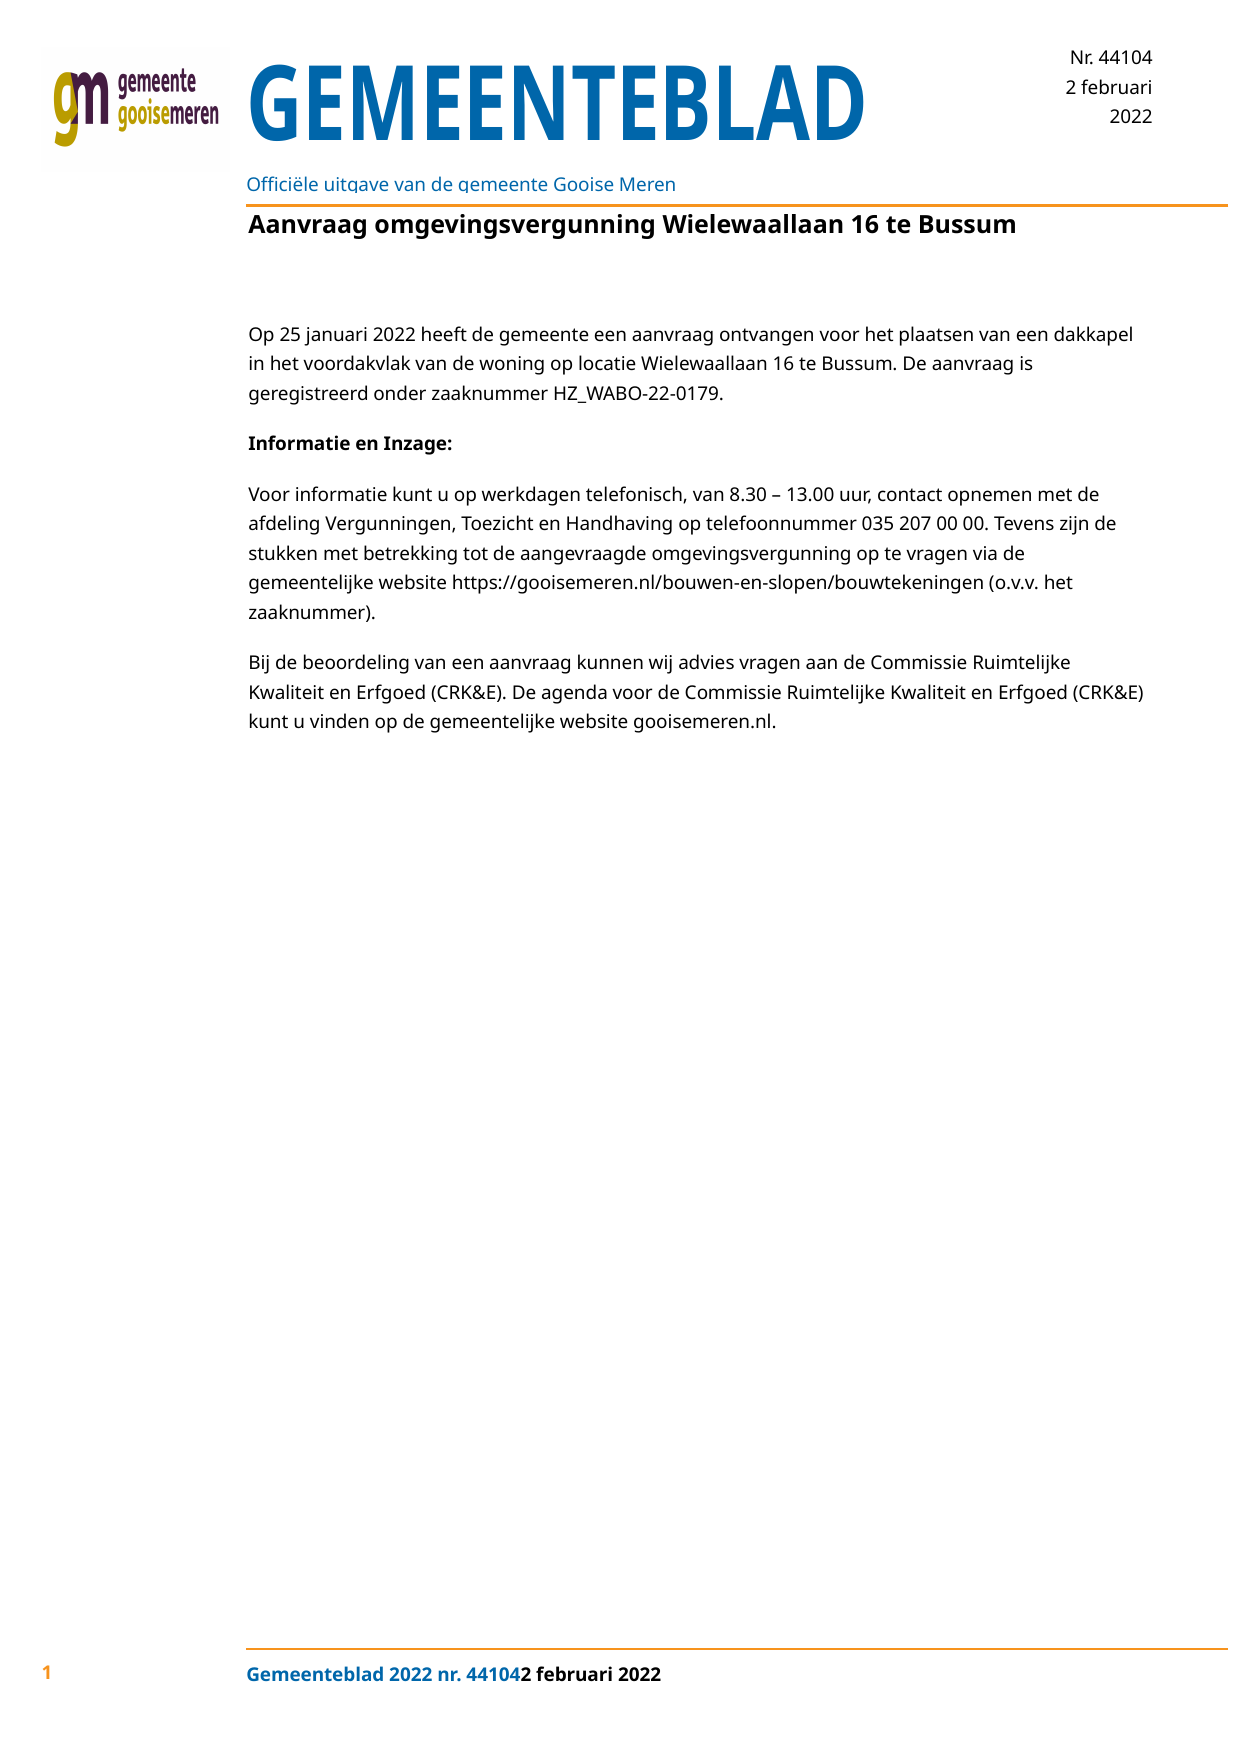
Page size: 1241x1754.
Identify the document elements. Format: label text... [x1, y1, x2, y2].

text Voor informatie kunt u op werkdagen telefonisch, van 8.30 – 13.00 uur, contact opnemen met de afdeling Vergunningen, Toezicht en Handhaving op telefoonnummer 035 207 00 00. Tevens zijn de stukken met betrekking tot de aangevraagde omgevingsvergunning op te vragen via de gemeentelijke website https://gooisemeren.nl/bouwen-en-slopen/bouwtekeningen (o.v.v. het zaaknummer). [248, 481, 1152, 625]
text Informatie en Inzage: [248, 430, 1152, 456]
text Aanvraag omgevingsvergunning Wielewaallaan 16 te Bussum [248, 207, 1152, 241]
text Op 25 januari 2022 heeft de gemeente een aanvraag ontvangen voor het plaatsen van een dakkapel in het voordakvlak van de woning op locatie Wielewaallaan 16 te Bussum. De aanvraag is geregistreerd onder zaaknummer HZ_WABO-22-0179. [248, 321, 1152, 406]
picture [41, 47, 231, 172]
text Bij de beoordeling van een aanvraag kunnen wij advies vragen aan de Commissie Ruimtelijke Kwaliteit en Erfgoed (CRK&E). De agenda voor de Commissie Ruimtelijke Kwaliteit en Erfgoed (CRK&E) kunt u vinden op de gemeentelijke website gooisemeren.nl. [248, 649, 1152, 734]
